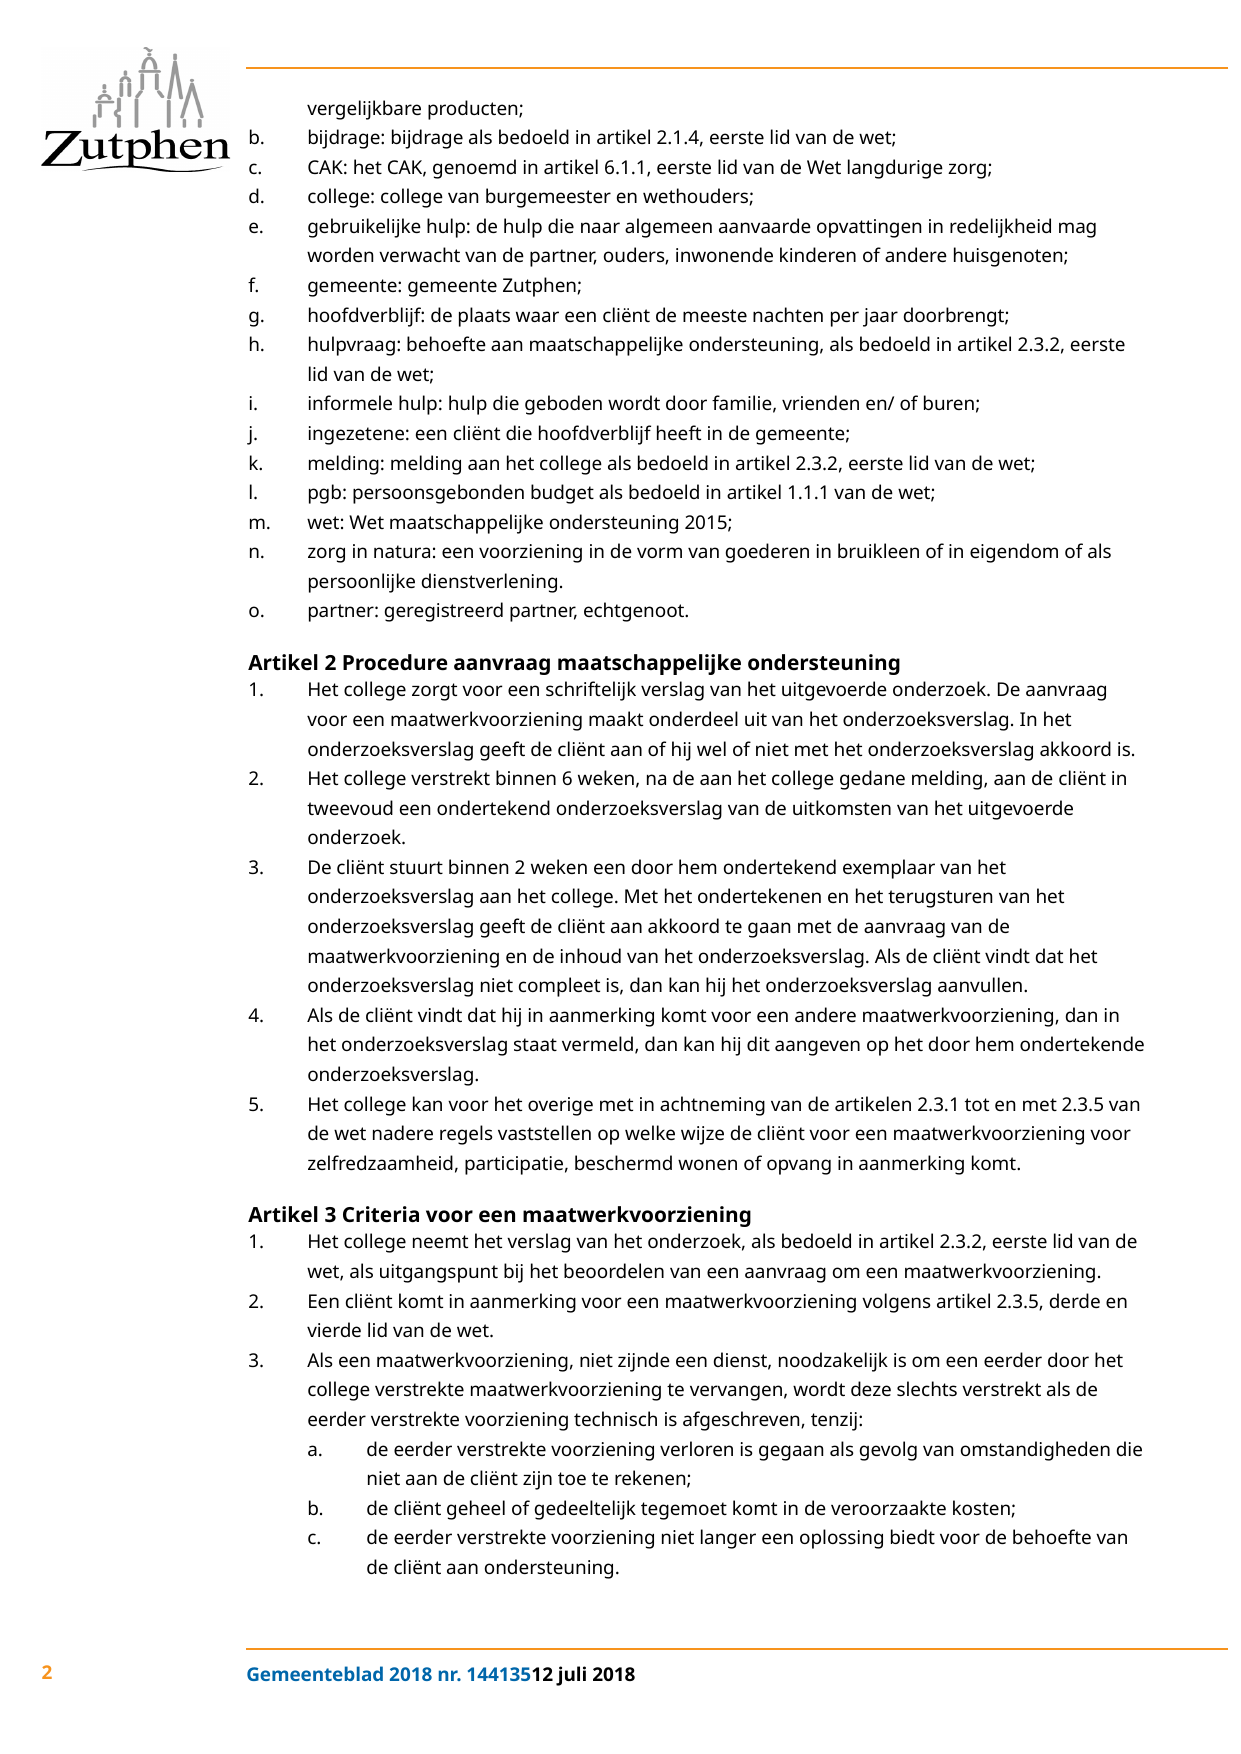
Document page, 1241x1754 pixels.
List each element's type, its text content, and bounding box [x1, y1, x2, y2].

list Het college kan voor het overige met in achtneming van de artikelen 2.3.1 tot en met 2.3.5 van de wet nadere regels vaststellen op welke wijze de cliënt voor een maatwerkvoorziening voor zelfredzaamheid, participatie, beschermd wonen of opvang in aanmerking komt. [248, 1091, 1152, 1176]
list de eerder verstrekte voorziening niet langer een oplossing biedt voor de behoefte van de cliënt aan ondersteuning. [307, 1524, 1152, 1580]
text Artikel 2 Procedure aanvraag maatschappelijke ondersteuning [248, 648, 1152, 677]
list de eerder verstrekte voorziening verloren is gegaan als gevolg van omstandigheden die niet aan de cliënt zijn toe te rekenen; [307, 1436, 1152, 1491]
list college: college van burgemeester en wethouders; [248, 183, 1152, 209]
list Als een maatwerkvoorziening, niet zijnde een dienst, noodzakelijk is om een eerder door het college verstrekte maatwerkvoorziening te vervangen, wordt deze slechts verstrekt als de eerder verstrekte voorziening technisch is afgeschreven, tenzij: [248, 1347, 1152, 1432]
list Het college neemt het verslag van het onderzoek, als bedoeld in artikel 2.3.2, eerste lid van de wet, als uitgangspunt bij het beoordelen van een aanvraag om een maatwerkvoorziening. [248, 1229, 1152, 1284]
list hoofdverblijf: de plaats waar een cliënt de meeste nachten per jaar doorbrengt; [248, 302, 1152, 328]
list Het college zorgt voor een schriftelijk verslag van het uitgevoerde onderzoek. De aanvraag voor een maatwerkvoorziening maakt onderdeel uit van het onderzoeksverslag. In het onderzoeksverslag geeft de cliënt aan of hij wel of niet met het onderzoeksverslag akkoord is. [248, 677, 1152, 761]
list bijdrage: bijdrage als bedoeld in artikel 2.1.4, eerste lid van de wet; [248, 124, 1152, 150]
list pgb: persoonsgebonden budget als bedoeld in artikel 1.1.1 van de wet; [248, 479, 1152, 505]
list informele hulp: hulp die geboden wordt door familie, vrienden en/ of buren; [248, 391, 1152, 416]
list De cliënt stuurt binnen 2 weken een door hem ondertekend exemplaar van het onderzoeksverslag aan het college. Met het ondertekenen en het terugsturen van het onderzoeksverslag geeft de cliënt aan akkoord te gaan met de aanvraag van de maatwerkvoorziening en de inhoud van het onderzoeksverslag. Als de cliënt vindt dat het onderzoeksverslag niet compleet is, dan kan hij het onderzoeksverslag aanvullen. [248, 854, 1152, 998]
list zorg in natura: een voorziening in de vorm van goederen in bruikleen of in eigendom of als persoonlijke dienstverlening. [248, 538, 1152, 594]
list Een cliënt komt in aanmerking voor een maatwerkvoorziening volgens artikel 2.3.5, derde en vierde lid van de wet. [248, 1288, 1152, 1343]
list de cliënt geheel of gedeeltelijk tegemoet komt in de veroorzaakte kosten; [307, 1495, 1152, 1521]
picture [41, 47, 231, 172]
list gebruikelijke hulp: de hulp die naar algemeen aanvaarde opvattingen in redelijkheid mag worden verwacht van de partner, ouders, inwonende kinderen of andere huisgenoten; [248, 213, 1152, 268]
list CAK: het CAK, genoemd in artikel 6.1.1, eerste lid van de Wet langdurige zorg; [248, 154, 1152, 180]
list Het college verstrekt binnen 6 weken, na de aan het college gedane melding, aan de cliënt in tweevoud een ondertekend onderzoeksverslag van de uitkomsten van het uitgevoerde onderzoek. [248, 765, 1152, 850]
list melding: melding aan het college als bedoeld in artikel 2.3.2, eerste lid van de wet; [248, 450, 1152, 476]
list ingezetene: een cliënt die hoofdverblijf heeft in de gemeente; [248, 420, 1152, 446]
list wet: Wet maatschappelijke ondersteuning 2015; [248, 509, 1152, 535]
list vergelijkbare producten; [248, 95, 1152, 121]
list partner: geregistreerd partner, echtgenoot. [248, 598, 1152, 623]
list gemeente: gemeente Zutphen; [248, 272, 1152, 298]
list hulpvraag: behoefte aan maatschappelijke ondersteuning, als bedoeld in artikel 2.3.2, eerste lid van de wet; [248, 331, 1152, 387]
list Als de cliënt vindt dat hij in aanmerking komt voor een andere maatwerkvoorziening, dan in het onderzoeksverslag staat vermeld, dan kan hij dit aangeven op het door hem ondertekende onderzoeksverslag. [248, 1002, 1152, 1087]
text Artikel 3 Criteria voor een maatwerkvoorziening [248, 1200, 1152, 1229]
